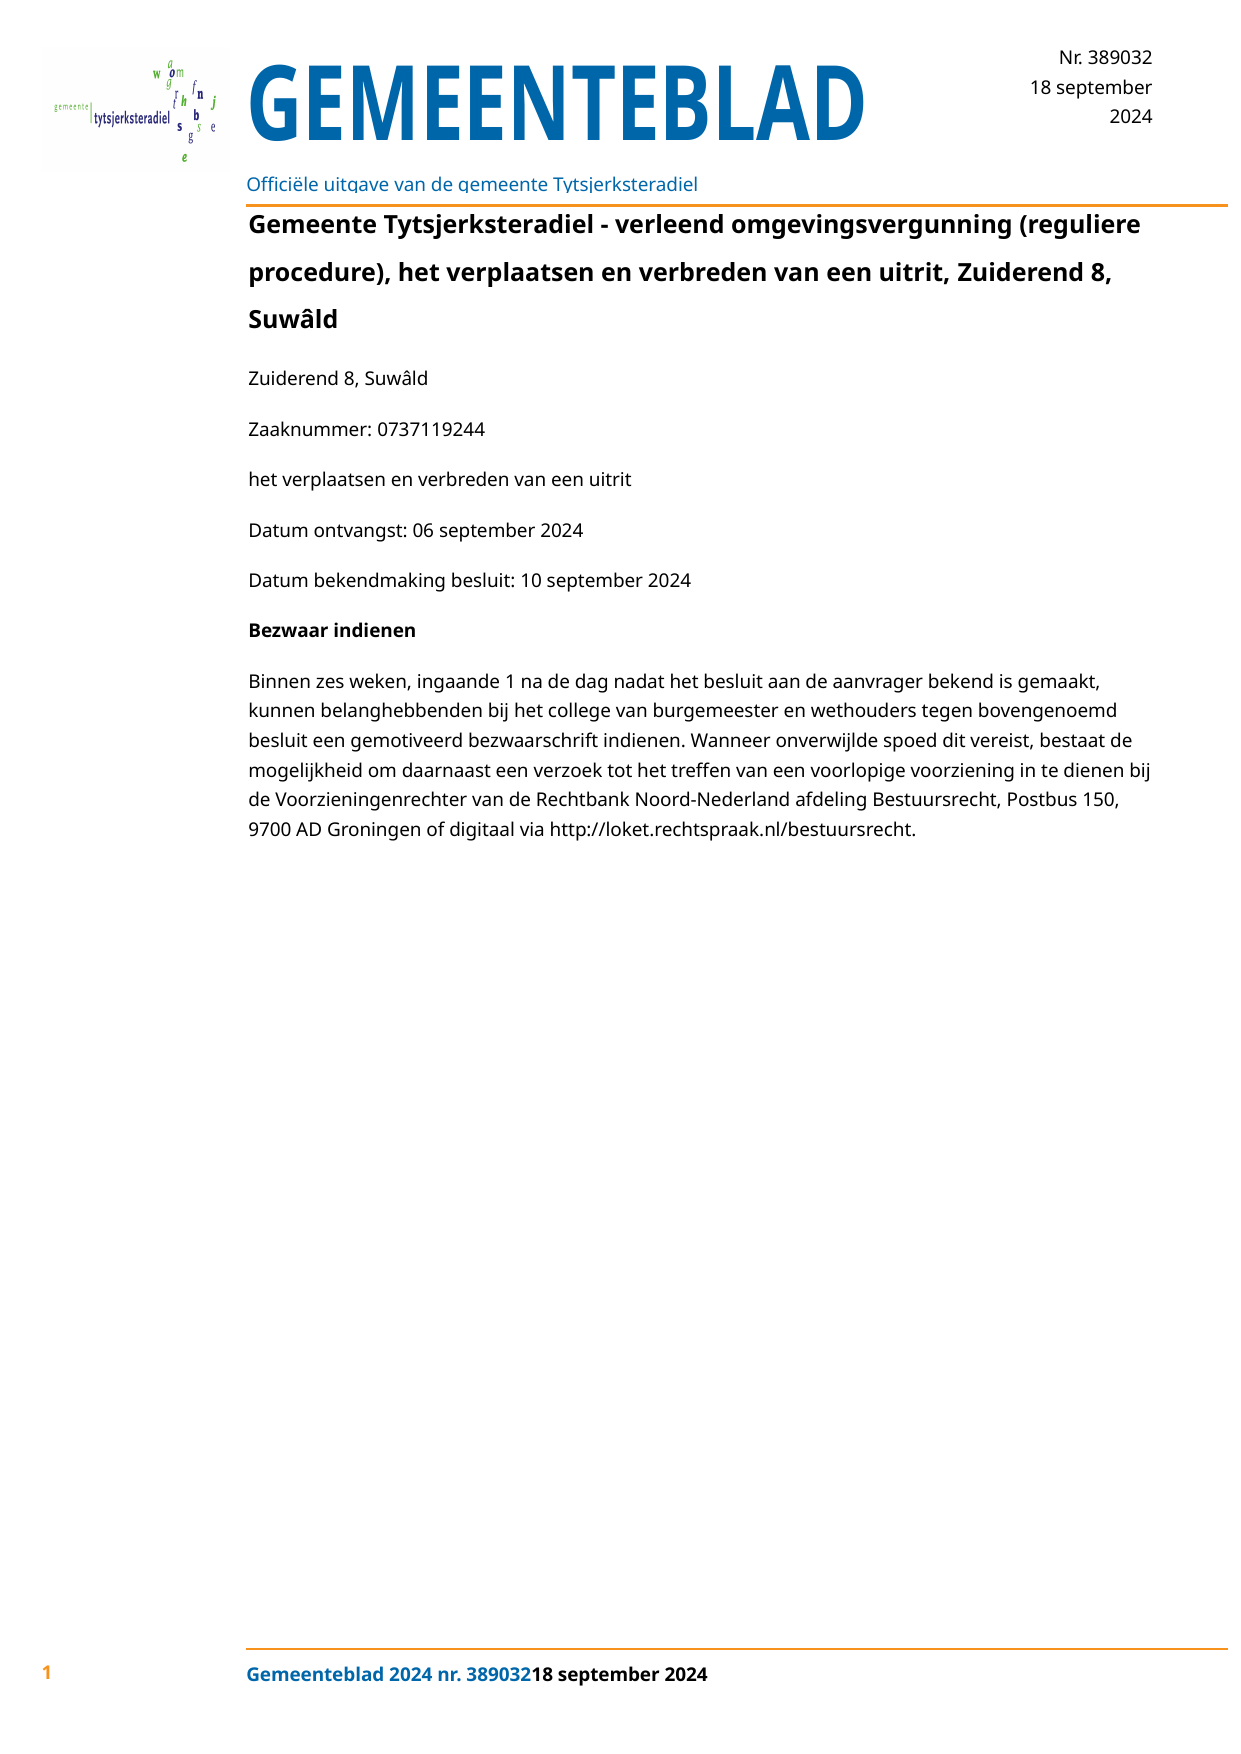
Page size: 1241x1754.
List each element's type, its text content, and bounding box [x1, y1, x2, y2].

text Zuiderend 8, Suwâld [248, 366, 1152, 391]
picture [41, 47, 231, 172]
text het verplaatsen en verbreden van een uitrit [248, 466, 1152, 492]
text Bezwaar indienen [248, 618, 1152, 643]
text Binnen zes weken, ingaande 1 na de dag nadat het besluit aan de aanvrager bekend is gemaakt, kunnen belanghebbenden bij het college van burgemeester en wethouders tegen bovengenoemd besluit een gemotiveerd bezwaarschrift indienen. Wanneer onverwijlde spoed dit vereist, bestaat de mogelijkheid om daarnaast een verzoek tot het treffen van een voorlopige voorziening in te dienen bij de Voorzieningenrechter van de Rechtbank Noord-Nederland afdeling Bestuursrecht, Postbus 150, 9700 AD Groningen of digitaal via http://loket.rechtspraak.nl/bestuursrecht. [248, 668, 1152, 842]
text Datum bekendmaking besluit: 10 september 2024 [248, 567, 1152, 593]
text Datum ontvangst: 06 september 2024 [248, 517, 1152, 542]
text Zaaknummer: 0737119244 [248, 416, 1152, 442]
text Gemeente Tytsjerksteradiel - verleend omgevingsvergunning (reguliere procedure), het verplaatsen en verbreden van een uitrit, Zuiderend 8, Suwâld [248, 207, 1152, 336]
